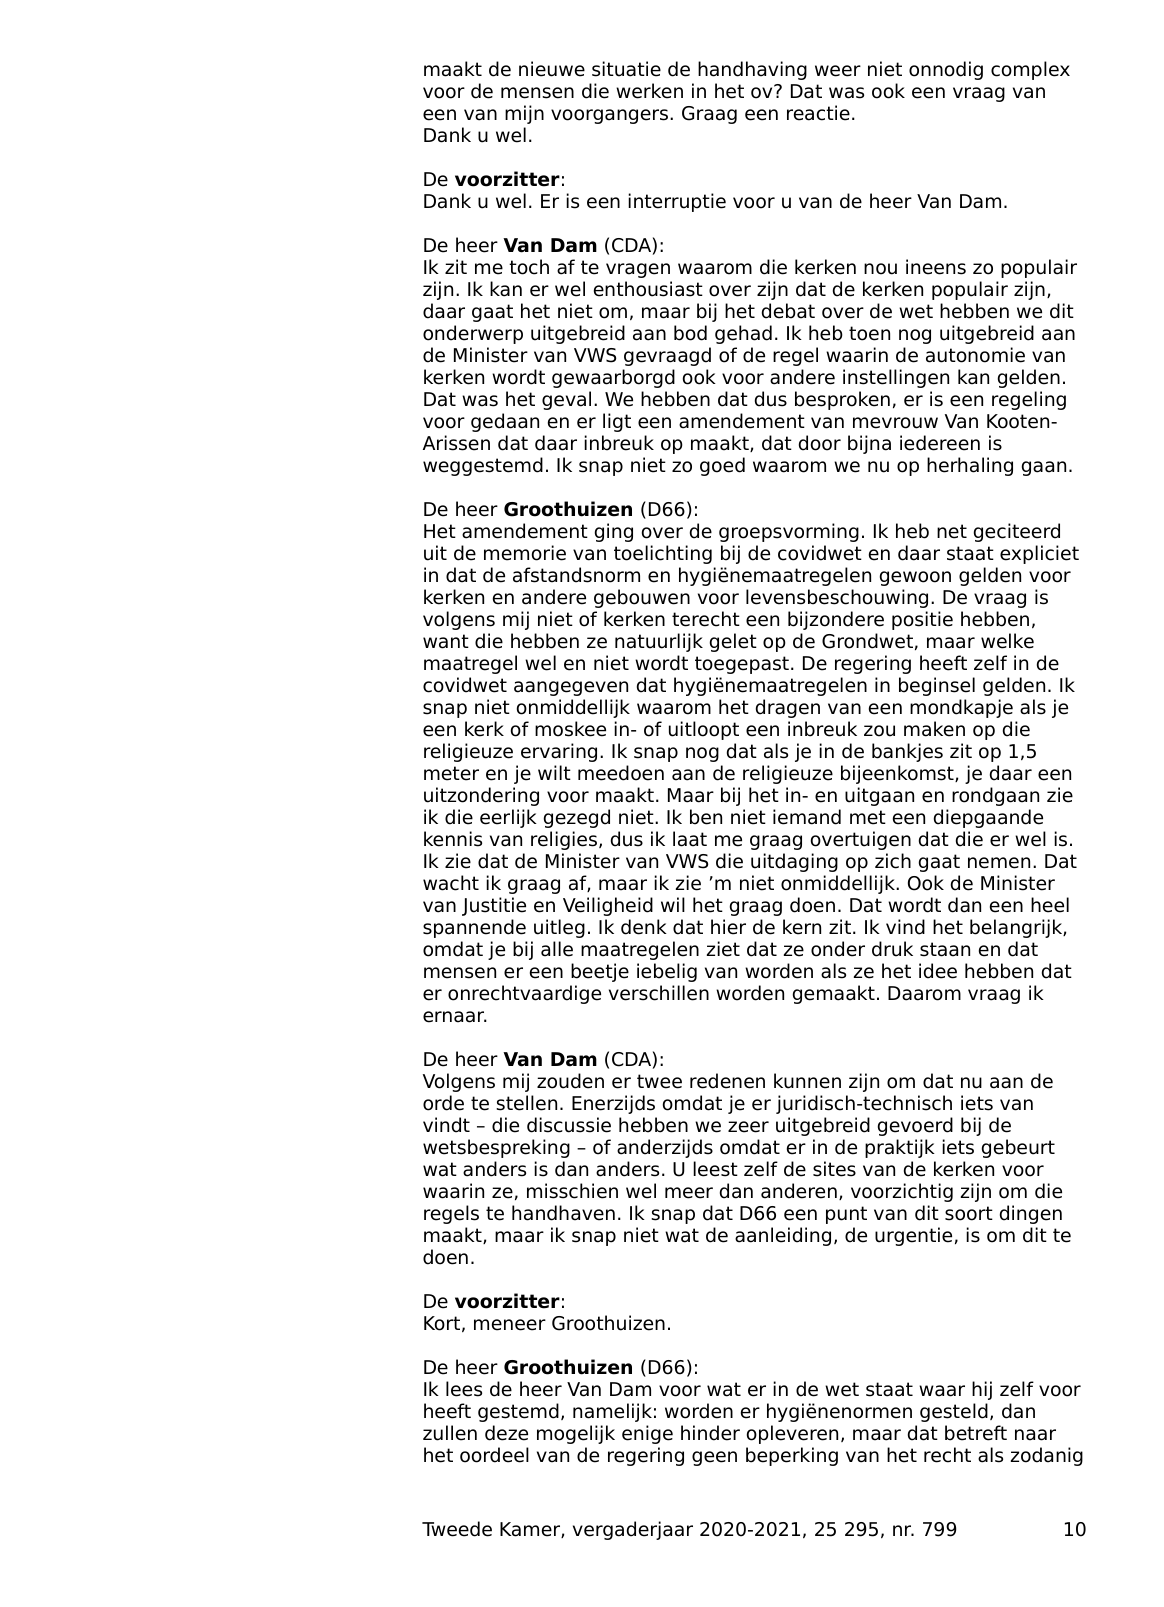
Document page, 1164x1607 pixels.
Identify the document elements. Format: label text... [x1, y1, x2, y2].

text Volgens mij zouden er twee redenen kunnen zijn om dat nu aan de orde te stellen. Enerzijds omdat je er juridisch-technisch iets van vindt – die discussie hebben we zeer uitgebreid gevoerd bij de wetsbespreking – of anderzijds omdat er in de praktijk iets gebeurt wat anders is dan anders. U leest zelf de sites van de kerken voor waarin ze, misschien wel meer dan anderen, voorzichtig zijn om die regels te handhaven. Ik snap dat D66 een punt van dit soort dingen maakt, maar ik snap niet wat de aanleiding, de urgentie, is om dit te doen. [422, 1071, 1087, 1269]
text De voorzitter: [422, 169, 1087, 191]
text De heer Groothuizen (D66): [422, 1357, 1087, 1379]
text Ik zit me toch af te vragen waarom die kerken nou ineens zo populair zijn. Ik kan er wel enthousiast over zijn dat de kerken populair zijn, daar gaat het niet om, maar bij het debat over de wet hebben we dit onderwerp uitgebreid aan bod gehad. Ik heb toen nog uitgebreid aan de Minister van VWS gevraagd of de regel waarin de autonomie van kerken wordt gewaarborgd ook voor andere instellingen kan gelden. Dat was het geval. We hebben dat dus besproken, er is een regeling voor gedaan en er ligt een amendement van mevrouw Van Kooten-Arissen dat daar inbreuk op maakt, dat door bijna iedereen is weggestemd. Ik snap niet zo goed waarom we nu op herhaling gaan. [422, 257, 1087, 477]
text Dank u wel. [422, 125, 1087, 147]
text Dank u wel. Er is een interruptie voor u van de heer Van Dam. [422, 191, 1087, 213]
text Ik lees de heer Van Dam voor wat er in de wet staat waar hij zelf voor heeft gestemd, namelijk: worden er hygiënenormen gesteld, dan zullen deze mogelijk enige hinder opleveren, maar dat betreft naar het oordeel van de regering geen beperking van het recht als zodanig [422, 1379, 1087, 1467]
text Het amendement ging over de groepsvorming. Ik heb net geciteerd uit de memorie van toelichting bij de covidwet en daar staat expliciet in dat de afstandsnorm en hygiënemaatregelen gewoon gelden voor kerken en andere gebouwen voor levensbeschouwing. De vraag is volgens mij niet of kerken terecht een bijzondere positie hebben, want die hebben ze natuurlijk gelet op de Grondwet, maar welke maatregel wel en niet wordt toegepast. De regering heeft zelf in de covidwet aangegeven dat hygiënemaatregelen in beginsel gelden. Ik snap niet onmiddellijk waarom het dragen van een mondkapje als je een kerk of moskee in- of uitloopt een inbreuk zou maken op die religieuze ervaring. Ik snap nog dat als je in de bankjes zit op 1,5 meter en je wilt meedoen aan de religieuze bijeenkomst, je daar een uitzondering voor maakt. Maar bij het in- en uitgaan en rondgaan zie ik die eerlijk gezegd niet. Ik ben niet iemand met een diepgaande kennis van religies, dus ik laat me graag overtuigen dat die er wel is. Ik zie dat de Minister van VWS die uitdaging op zich gaat nemen. Dat wacht ik graag af, maar ik zie ’m niet onmiddellijk. Ook de Minister van Justitie en Veiligheid wil het graag doen. Dat wordt dan een heel spannende uitleg. Ik denk dat hier de kern zit. Ik vind het belangrijk, omdat je bij alle maatregelen ziet dat ze onder druk staan en dat mensen er een beetje iebelig van worden als ze het idee hebben dat er onrechtvaardige verschillen worden gemaakt. Daarom vraag ik ernaar. [422, 521, 1087, 1027]
text maakt de nieuwe situatie de handhaving weer niet onnodig complex voor de mensen die werken in het ov? Dat was ook een vraag van een van mijn voorgangers. Graag een reactie. [422, 59, 1087, 125]
text Kort, meneer Groothuizen. [422, 1313, 1087, 1335]
text De heer Groothuizen (D66): [422, 499, 1087, 521]
text De heer Van Dam (CDA): [422, 1049, 1087, 1071]
text De voorzitter: [422, 1291, 1087, 1313]
text De heer Van Dam (CDA): [422, 235, 1087, 257]
